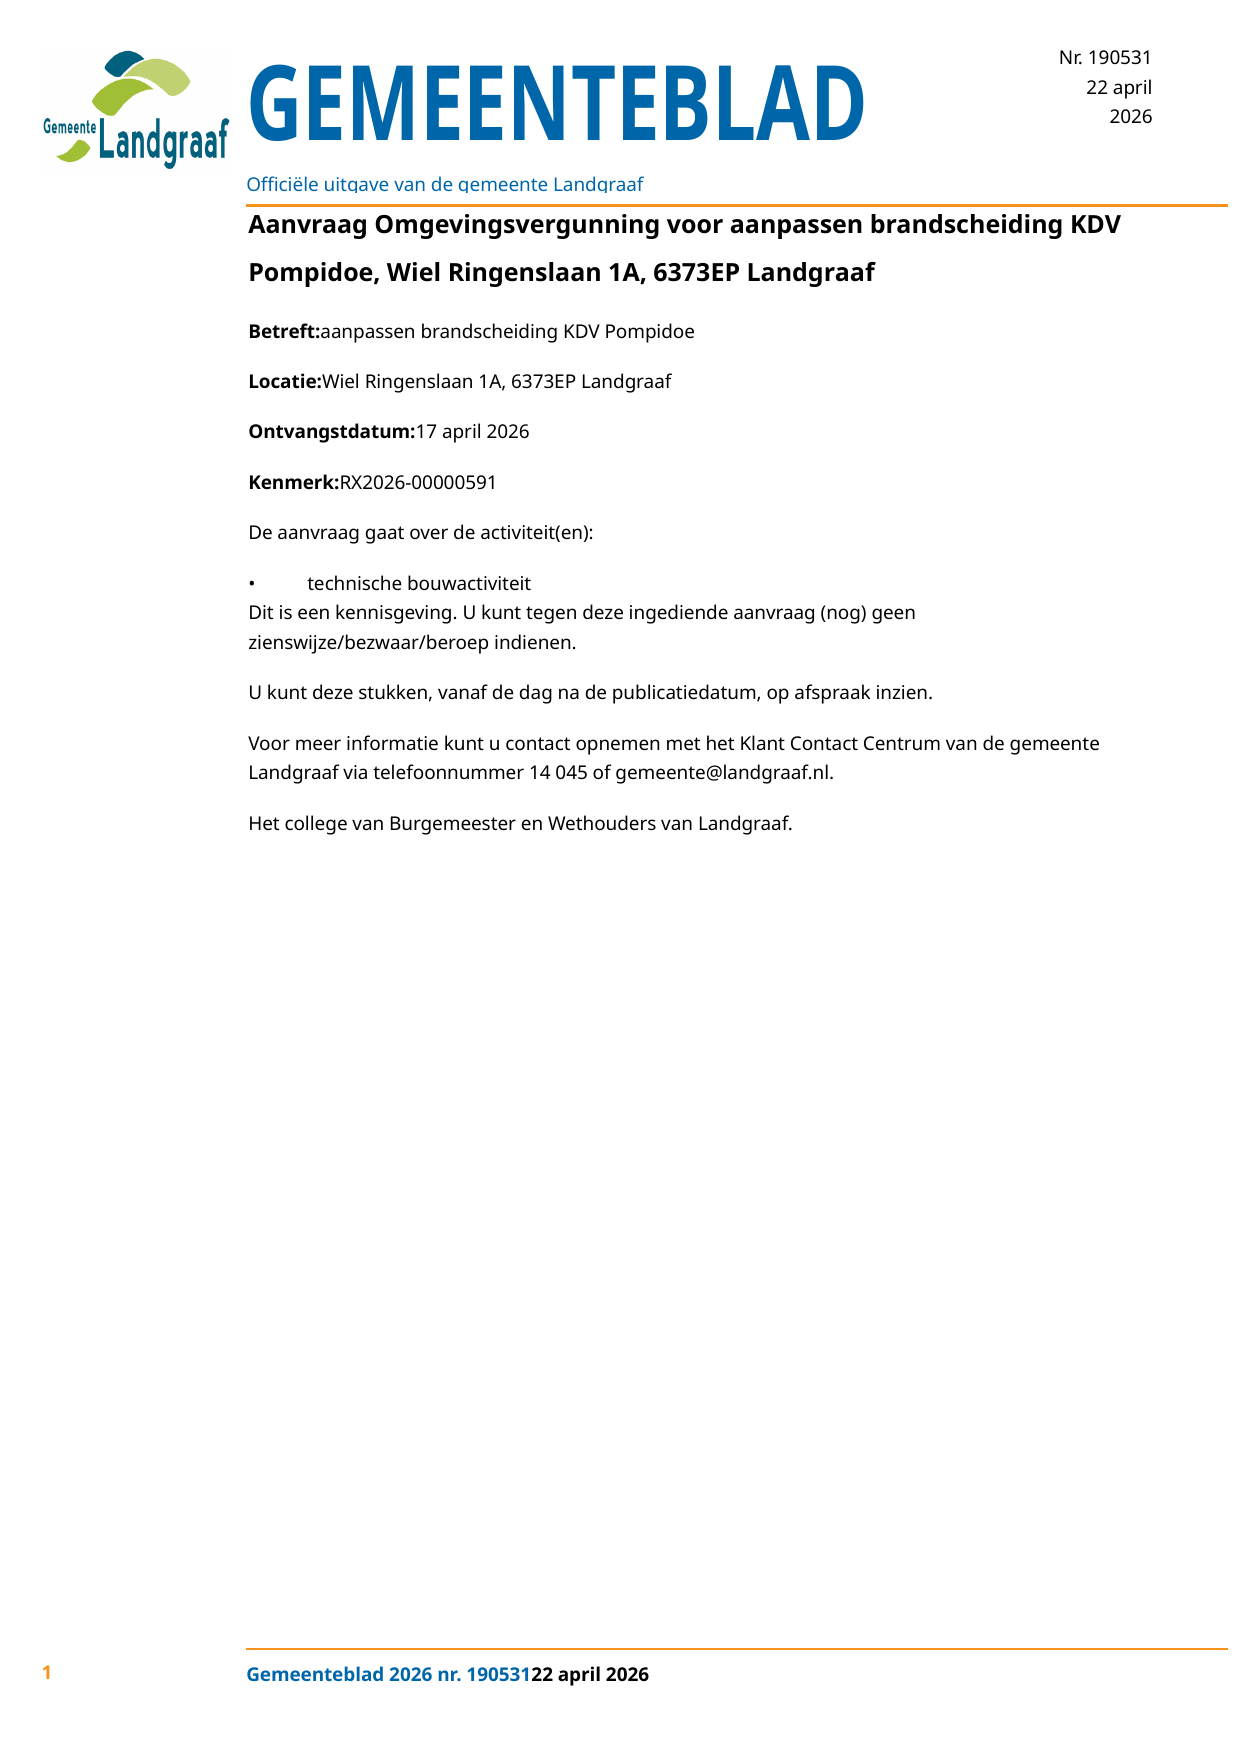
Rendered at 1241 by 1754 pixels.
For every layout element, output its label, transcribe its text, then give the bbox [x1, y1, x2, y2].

text Aanvraag Omgevingsvergunning voor aanpassen brandscheiding KDV Pompidoe, Wiel Ringenslaan 1A, 6373EP Landgraaf [248, 207, 1152, 288]
text De aanvraag gaat over de activiteit(en): [248, 519, 1152, 545]
text Betreft:aanpassen brandscheiding KDV Pompidoe [248, 318, 1152, 344]
text Locatie:Wiel Ringenslaan 1A, 6373EP Landgraaf [248, 368, 1152, 394]
text Dit is een kennisgeving. U kunt tegen deze ingediende aanvraag (nog) geen zienswijze/bezwaar/beroep indienen. [248, 599, 1152, 655]
text Het college van Burgemeester en Wethouders van Landgraaf. [248, 810, 1152, 836]
picture [41, 47, 231, 172]
text Kenmerk:RX2026-00000591 [248, 469, 1152, 495]
text U kunt deze stukken, vanaf de dag na de publicatiedatum, op afspraak inzien. [248, 679, 1152, 705]
text Ontvangstdatum:17 april 2026 [248, 419, 1152, 444]
text Voor meer informatie kunt u contact opnemen met het Klant Contact Centrum van de gemeente Landgraaf via telefoonnummer 14 045 of gemeente@landgraaf.nl. [248, 730, 1152, 785]
list technische bouwactiviteit [248, 570, 1152, 596]
